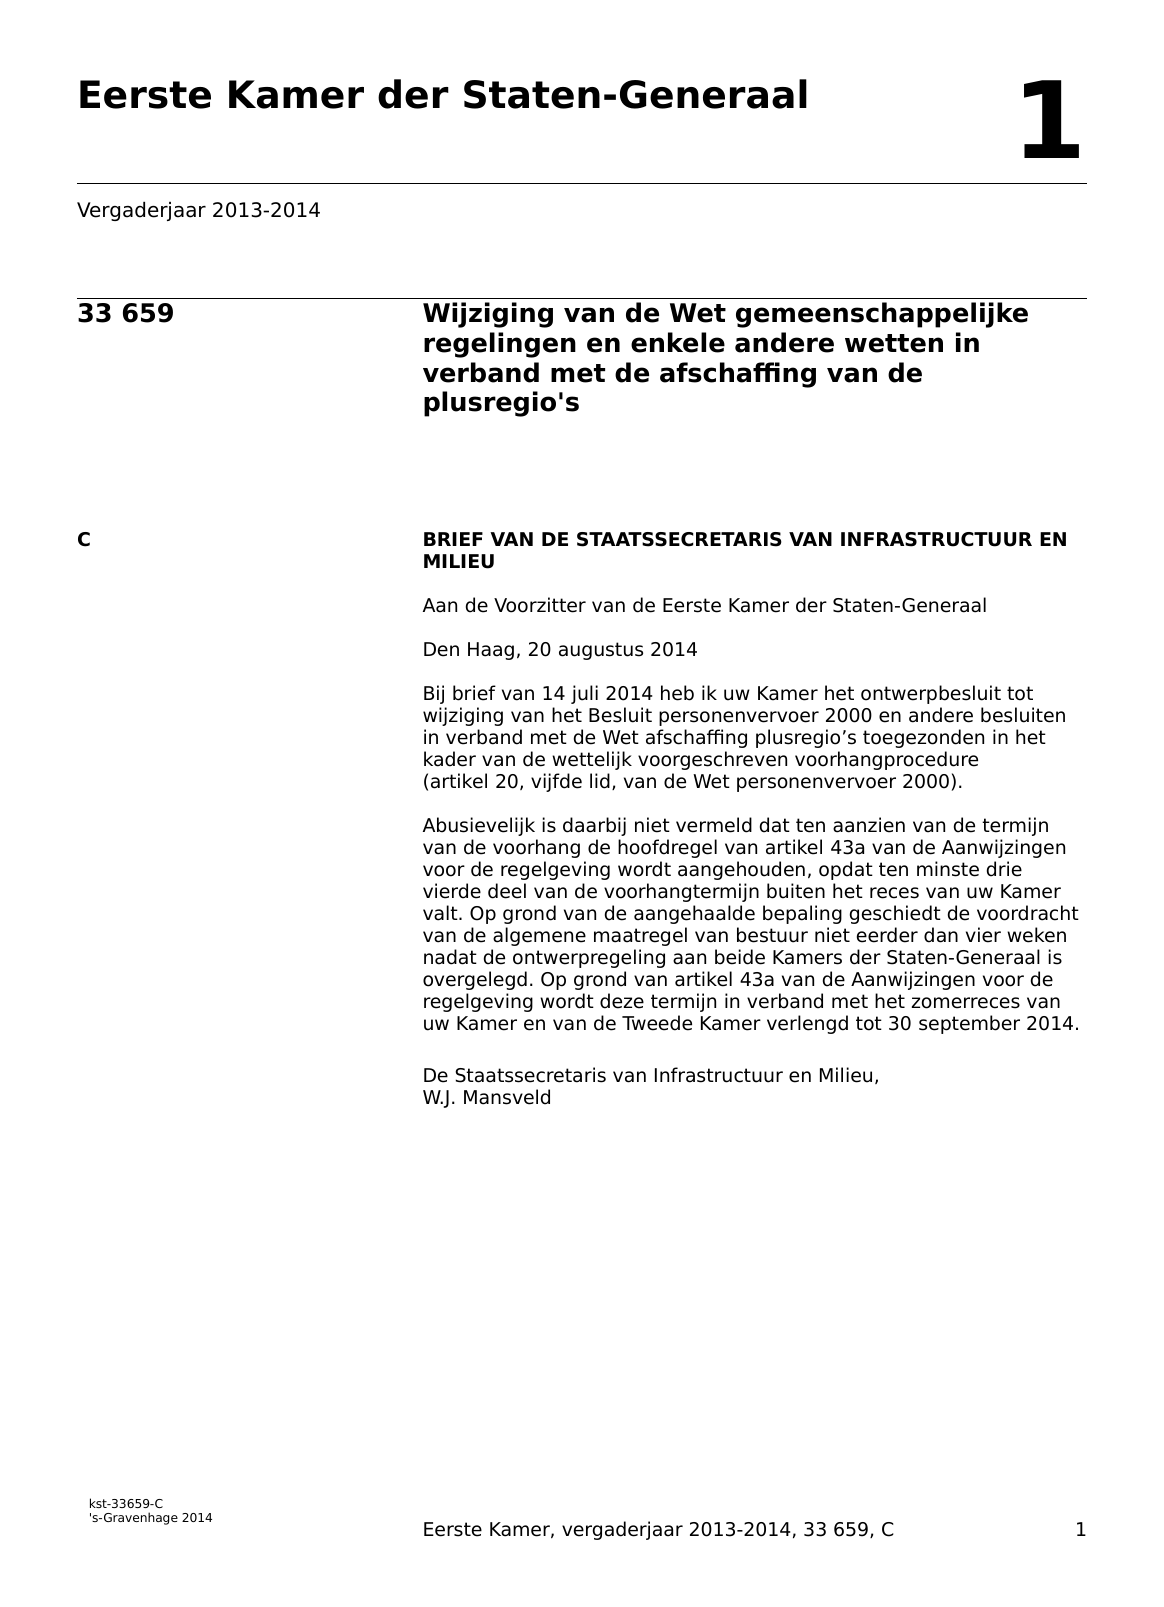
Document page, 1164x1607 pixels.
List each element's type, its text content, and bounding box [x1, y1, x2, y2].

text kst-33659-C [88, 1497, 323, 1511]
subtitle C BRIEF VAN DE STAATSSECRETARIS VAN INFRASTRUCTUUR EN MILIEU [77, 529, 1087, 573]
table_cell Vergaderjaar 2013-2014 [77, 184, 1087, 298]
text Abusievelijk is daarbij niet vermeld dat ten aanzien van de termijn van de voorhang de hoofdregel van artikel 43a van de Aanwijzingen voor de regelgeving wordt aangehouden, opdat ten minste drie vierde deel van de voorhangtermijn buiten het reces van uw Kamer valt. Op grond van de aangehaalde bepaling geschiedt de voordracht van de algemene maatregel van bestuur niet eerder dan vier weken nadat de ontwerpregeling aan beide Kamers der Staten-Generaal is overgelegd. Op grond van artikel 43a van de Aanwijzingen voor de regelgeving wordt deze termijn in verband met het zomerreces van uw Kamer en van de Tweede Kamer verlengd tot 30 september 2014. [422, 815, 1087, 1035]
subtitle 33 659 Wijziging van de Wet gemeenschappelijke regelingen en enkele andere wetten in verband met de afschaffing van de plusregio's [77, 299, 1087, 418]
text 's-Gravenhage 2014 [88, 1511, 323, 1525]
table_header Eerste Kamer der Staten-Generaal [77, 59, 886, 183]
text De Staatssecretaris van Infrastructuur en Milieu, W.J. Mansveld [422, 1065, 1087, 1109]
text Bij brief van 14 juli 2014 heb ik uw Kamer het ontwerpbesluit tot wijziging van het Besluit personenvervoer 2000 en andere besluiten in verband met de Wet afschaffing plusregio’s toegezonden in het kader van de wettelijk voorgeschreven voorhangprocedure (artikel 20, vijfde lid, van de Wet personenvervoer 2000). [422, 683, 1087, 793]
text Den Haag, 20 augustus 2014 [422, 639, 1087, 661]
text Aan de Voorzitter van de Eerste Kamer der Staten-Generaal [422, 595, 1087, 617]
table_header 1 [886, 59, 1087, 183]
